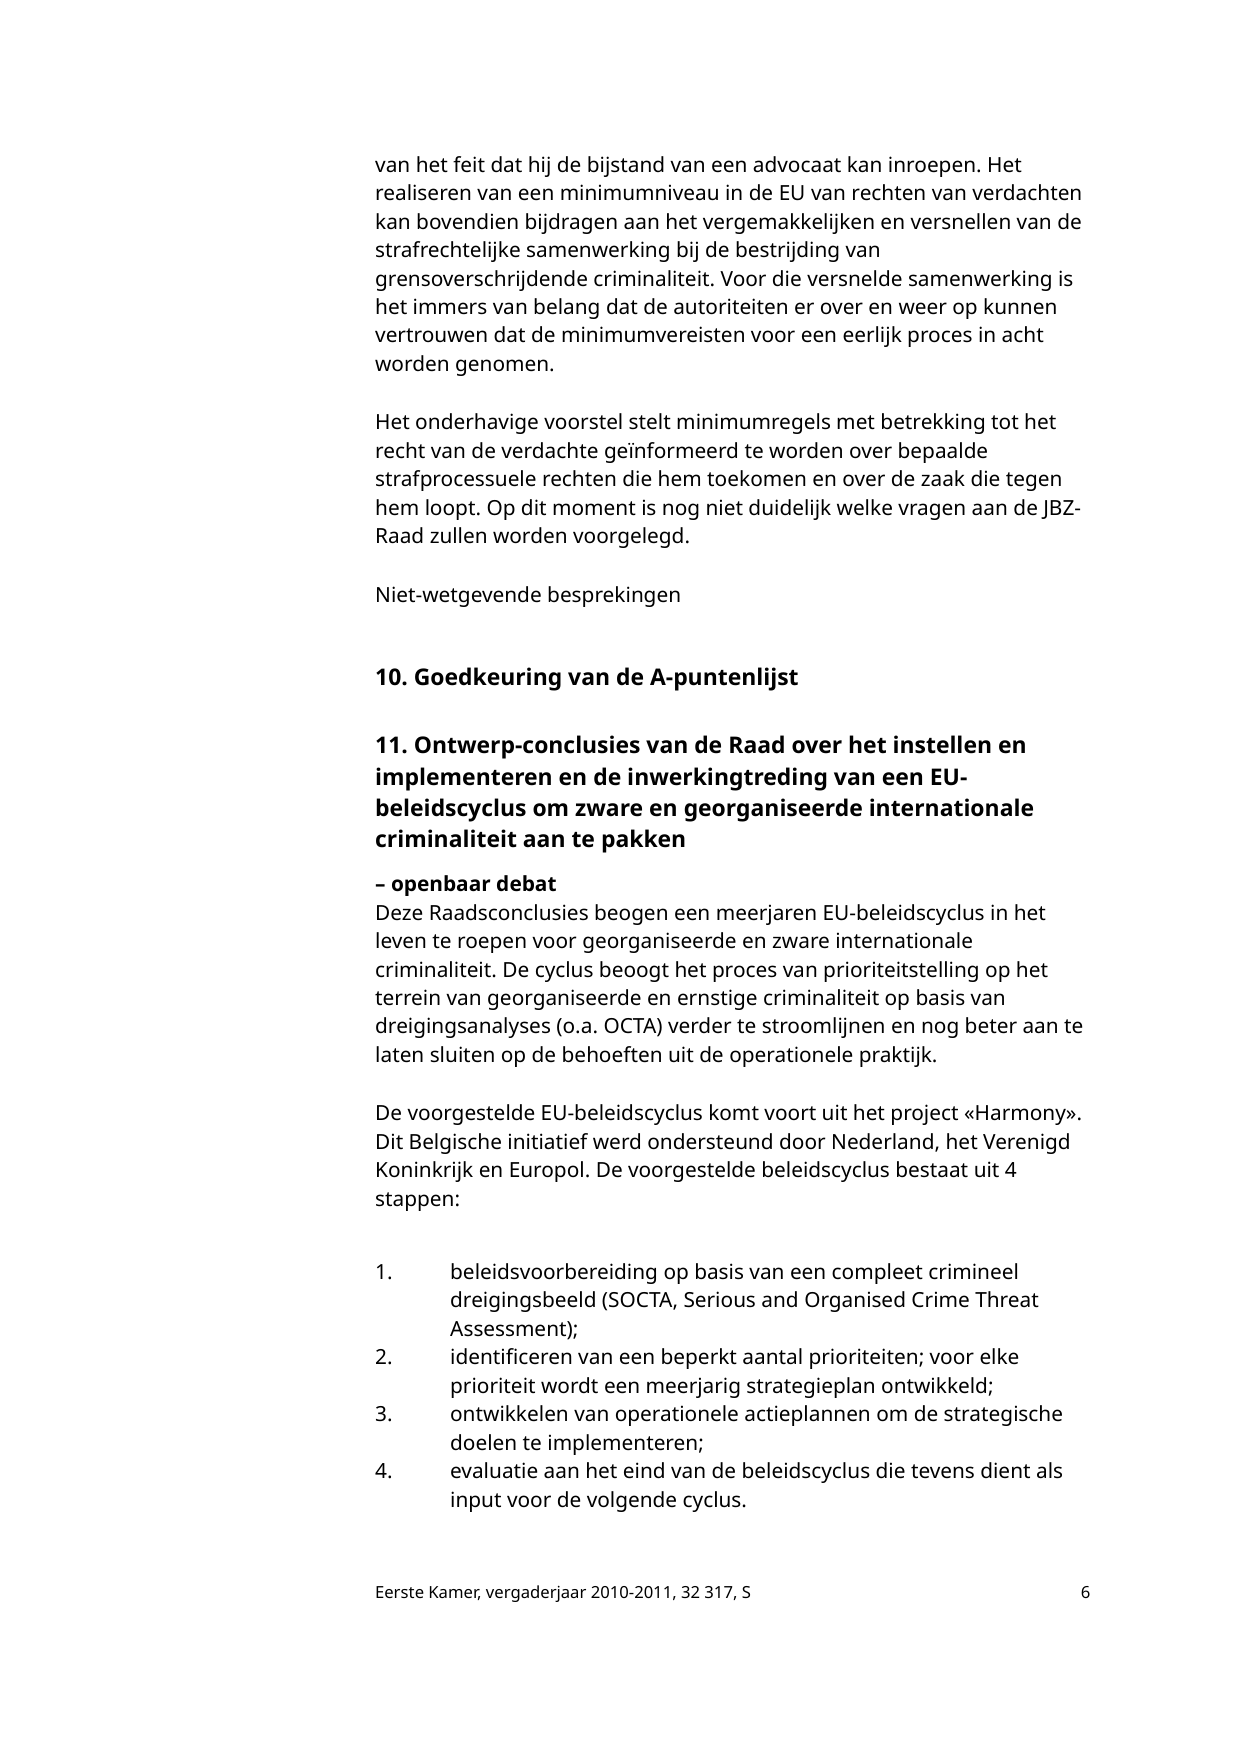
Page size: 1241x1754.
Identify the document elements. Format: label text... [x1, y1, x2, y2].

list ontwikkelen van operationele actieplannen om de strategische doelen te implementeren; [375, 1399, 1090, 1456]
list identificeren van een beperkt aantal prioriteiten; voor elke prioriteit wordt een meerjarig strategieplan ontwikkeld; [375, 1342, 1090, 1399]
text Deze Raadsconclusies beogen een meerjaren EU-beleidscyclus in het leven te roepen voor georganiseerde en zware internationale criminaliteit. De cyclus beoogt het proces van prioriteitstelling op het terrein van georganiseerde en ernstige criminaliteit op basis van dreigingsanalyses (o.a. OCTA) verder te stroomlijnen en nog beter aan te laten sluiten op de behoeften uit de operationele praktijk. [375, 898, 1090, 1068]
text De voorgestelde EU-beleidscyclus komt voort uit het project «Harmony». Dit Belgische initiatief werd ondersteund door Nederland, het Verenigd Koninkrijk en Europol. De voorgestelde beleidscyclus bestaat uit 4 stappen: [375, 1098, 1090, 1212]
list beleidsvoorbereiding op basis van een compleet crimineel dreigingsbeeld (SOCTA, Serious and Organised Crime Threat Assessment); [375, 1257, 1090, 1342]
text Niet-wetgevende besprekingen [375, 580, 1090, 608]
text – openbaar debat [375, 869, 1090, 898]
list evaluatie aan het eind van de beleidscyclus die tevens dient als input voor de volgende cyclus. [375, 1456, 1090, 1513]
subtitle 10. Goedkeuring van de A-puntenlijst [375, 661, 1090, 692]
subtitle 11. Ontwerp-conclusies van de Raad over het instellen en implementeren en de inwerkingtreding van een EU-beleidscyclus om zware en georganiseerde internationale criminaliteit aan te pakken [375, 729, 1090, 854]
text van het feit dat hij de bijstand van een advocaat kan inroepen. Het realiseren van een minimumniveau in de EU van rechten van verdachten kan bovendien bijdragen aan het vergemakkelijken en versnellen van de strafrechtelijke samenwerking bij de bestrijding van grensoverschrijdende criminaliteit. Voor die versnelde samenwerking is het immers van belang dat de autoriteiten er over en weer op kunnen vertrouwen dat de minimumvereisten voor een eerlijk proces in acht worden genomen. [375, 150, 1090, 377]
text Het onderhavige voorstel stelt minimumregels met betrekking tot het recht van de verdachte geïnformeerd te worden over bepaalde strafprocessuele rechten die hem toekomen en over de zaak die tegen hem loopt. Op dit moment is nog niet duidelijk welke vragen aan de JBZ-Raad zullen worden voorgelegd. [375, 407, 1090, 550]
